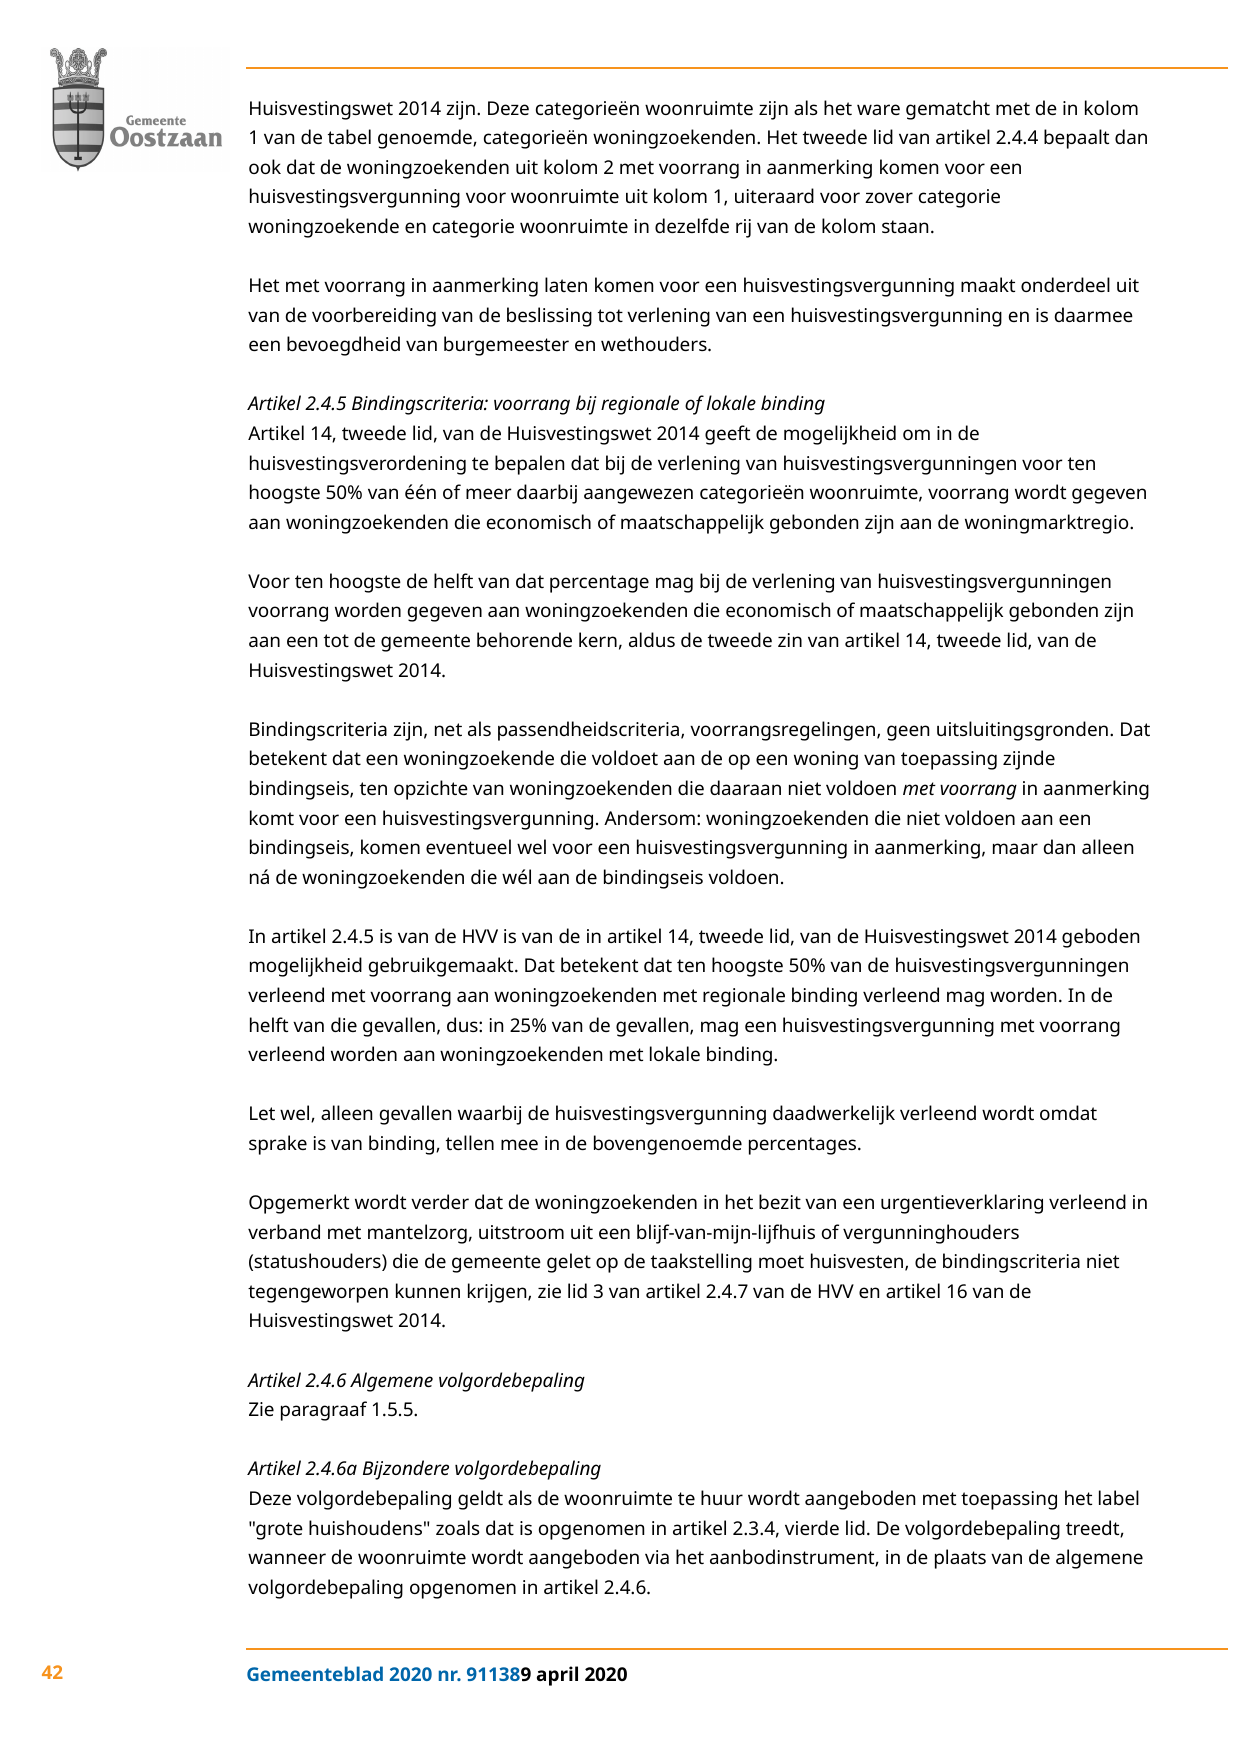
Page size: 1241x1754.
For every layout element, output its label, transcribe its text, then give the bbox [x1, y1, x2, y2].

text Artikel 2.4.6a Bijzondere volgordebepaling [248, 1456, 1152, 1481]
text Voor ten hoogste de helft van dat percentage mag bij de verlening van huisvestingsvergunningen voorrang worden gegeven aan woningzoekenden die economisch of maatschappelijk gebonden zijn aan een tot de gemeente behorende kern, aldus de tweede zin van artikel 14, tweede lid, van de Huisvestingswet 2014. [248, 568, 1152, 683]
text Bindingscriteria zijn, net als passendheidscriteria, voorrangsregelingen, geen uitsluitingsgronden. Dat betekent dat een woningzoekende die voldoet aan de op een woning van toepassing zijnde bindingseis, ten opzichte van woningzoekenden die daaraan niet voldoen met voorrang in aanmerking komt voor een huisvestingsvergunning. Andersom: woningzoekenden die niet voldoen aan een bindingseis, komen eventueel wel voor een huisvestingsvergunning in aanmerking, maar dan alleen ná de woningzoekenden die wél aan de bindingseis voldoen. [248, 716, 1152, 890]
text Artikel 14, tweede lid, van de Huisvestingswet 2014 geeft de mogelijkheid om in de huisvestingsverordening te bepalen dat bij de verlening van huisvestingsvergunningen voor ten hoogste 50% van één of meer daarbij aangewezen categorieën woonruimte, voorrang wordt gegeven aan woningzoekenden die economisch of maatschappelijk gebonden zijn aan de woningmarktregio. [248, 420, 1152, 535]
text Deze volgordebepaling geldt als de woonruimte te huur wordt aangeboden met toepassing het label "grote huishoudens" zoals dat is opgenomen in artikel 2.3.4, vierde lid. De volgordebepaling treedt, wanneer de woonruimte wordt aangeboden via het aanbodinstrument, in de plaats van de algemene volgordebepaling opgenomen in artikel 2.4.6. [248, 1485, 1152, 1600]
text Let wel, alleen gevallen waarbij de huisvestingsvergunning daadwerkelijk verleend wordt omdat sprake is van binding, tellen mee in de bovengenoemde percentages. [248, 1101, 1152, 1156]
text Artikel 2.4.6 Algemene volgordebepaling [248, 1367, 1152, 1393]
text In artikel 2.4.5 is van de HVV is van de in artikel 14, tweede lid, van de Huisvestingswet 2014 geboden mogelijkheid gebruikgemaakt. Dat betekent dat ten hoogste 50% van de huisvestingsvergunningen verleend met voorrang aan woningzoekenden met regionale binding verleend mag worden. In de helft van die gevallen, dus: in 25% van de gevallen, mag een huisvestingsvergunning met voorrang verleend worden aan woningzoekenden met lokale binding. [248, 923, 1152, 1067]
text Zie paragraaf 1.5.5. [248, 1396, 1152, 1422]
text Artikel 2.4.5 Bindingscriteria: voorrang bij regionale of lokale binding [248, 391, 1152, 416]
text Huisvestingswet 2014 zijn. Deze categorieën woonruimte zijn als het ware gematcht met de in kolom 1 van de tabel genoemde, categorieën woningzoekenden. Het tweede lid van artikel 2.4.4 bepaalt dan ook dat de woningzoekenden uit kolom 2 met voorrang in aanmerking komen voor een huisvestingsvergunning voor woonruimte uit kolom 1, uiteraard voor zover categorie woningzoekende en categorie woonruimte in dezelfde rij van de kolom staan. [248, 95, 1152, 239]
text Het met voorrang in aanmerking laten komen voor een huisvestingsvergunning maakt onderdeel uit van de voorbereiding van de beslissing tot verlening van een huisvestingsvergunning en is daarmee een bevoegdheid van burgemeester en wethouders. [248, 272, 1152, 357]
text Opgemerkt wordt verder dat de woningzoekenden in het bezit van een urgentieverklaring verleend in verband met mantelzorg, uitstroom uit een blijf-van-mijn-lijfhuis of vergunninghouders (statushouders) die de gemeente gelet op de taakstelling moet huisvesten, de bindingscriteria niet tegengeworpen kunnen krijgen, zie lid 3 van artikel 2.4.7 van de HVV en artikel 16 van de Huisvestingswet 2014. [248, 1189, 1152, 1333]
picture [41, 47, 231, 172]
